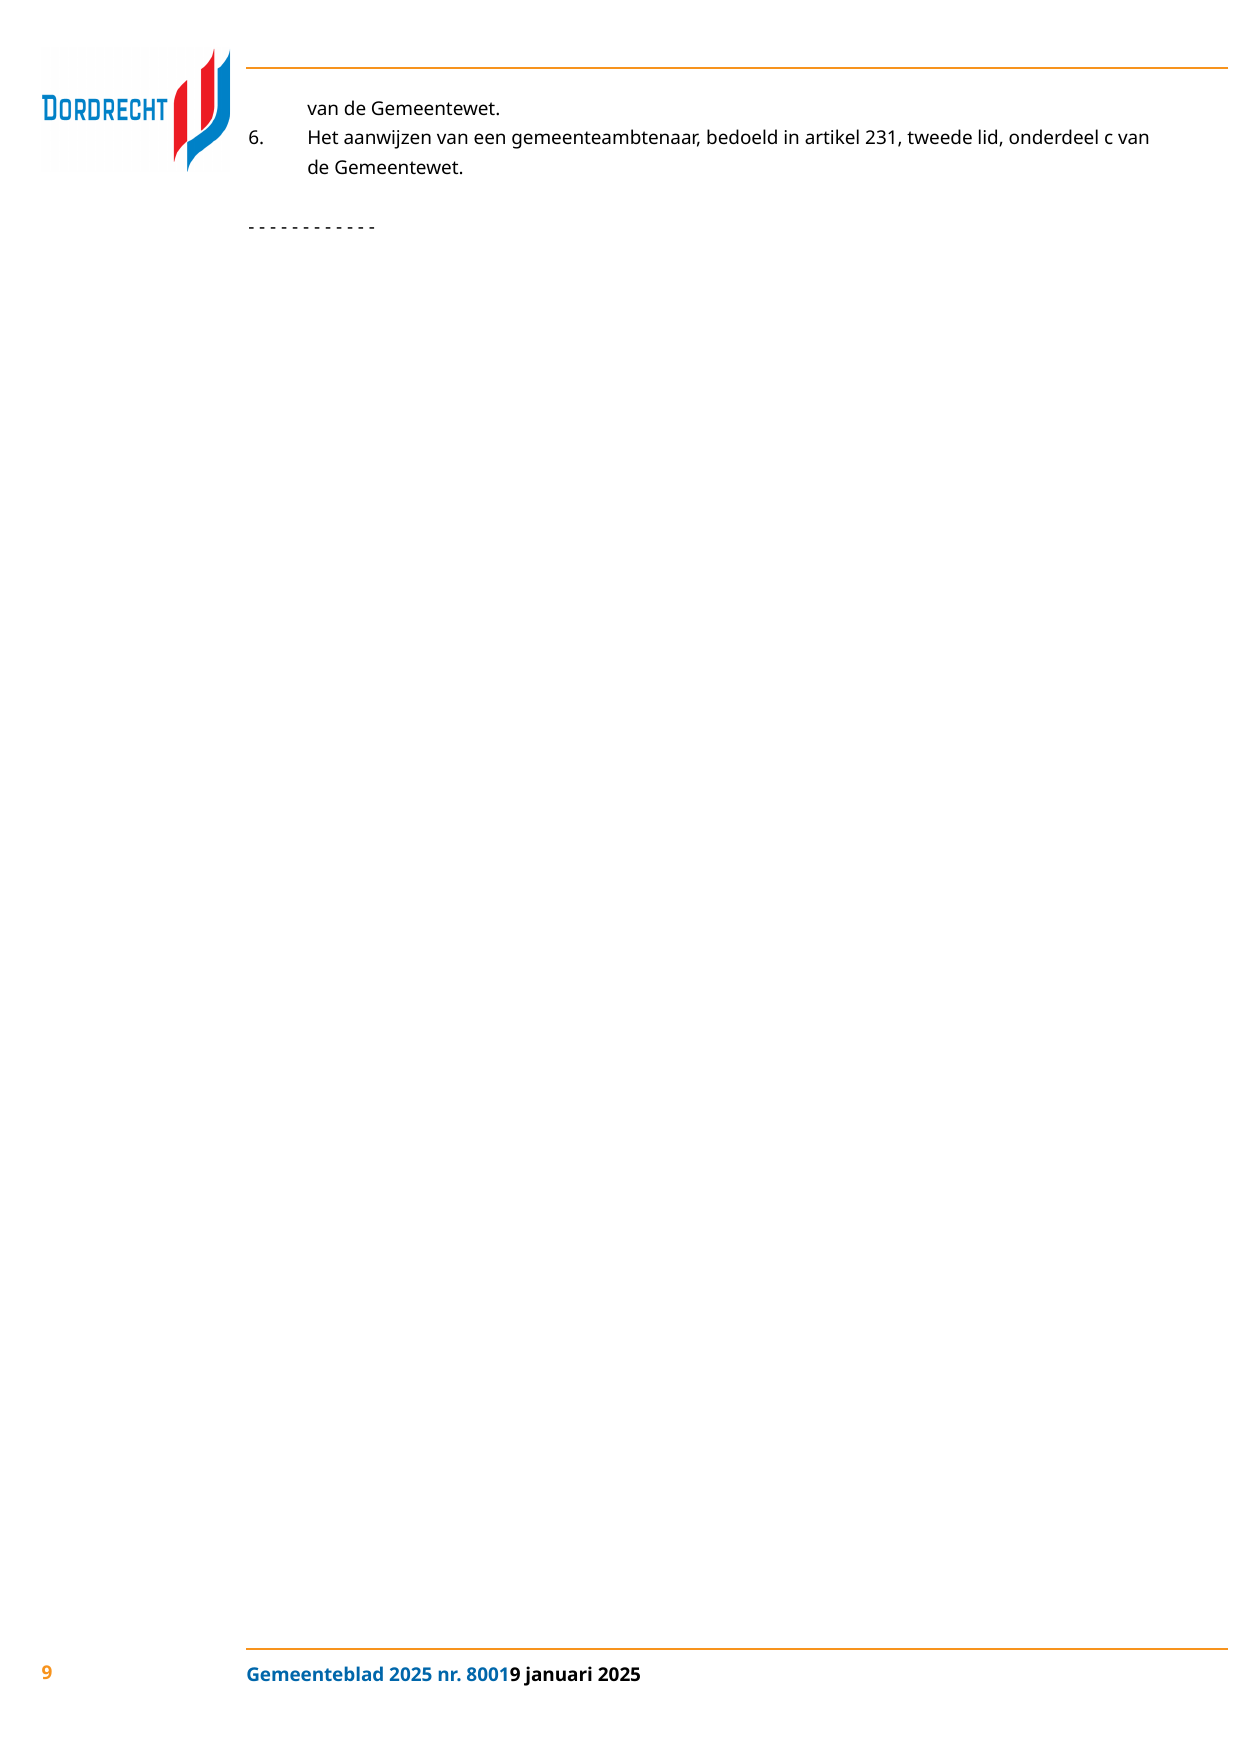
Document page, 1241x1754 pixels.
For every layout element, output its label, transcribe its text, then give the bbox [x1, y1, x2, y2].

text - - - - - - - - - - - - [248, 213, 1152, 239]
list van de Gemeentewet. [248, 95, 1152, 121]
list Het aanwijzen van een gemeenteambtenaar, bedoeld in artikel 231, tweede lid, onderdeel c van de Gemeentewet. [248, 124, 1152, 180]
picture [41, 47, 231, 172]
